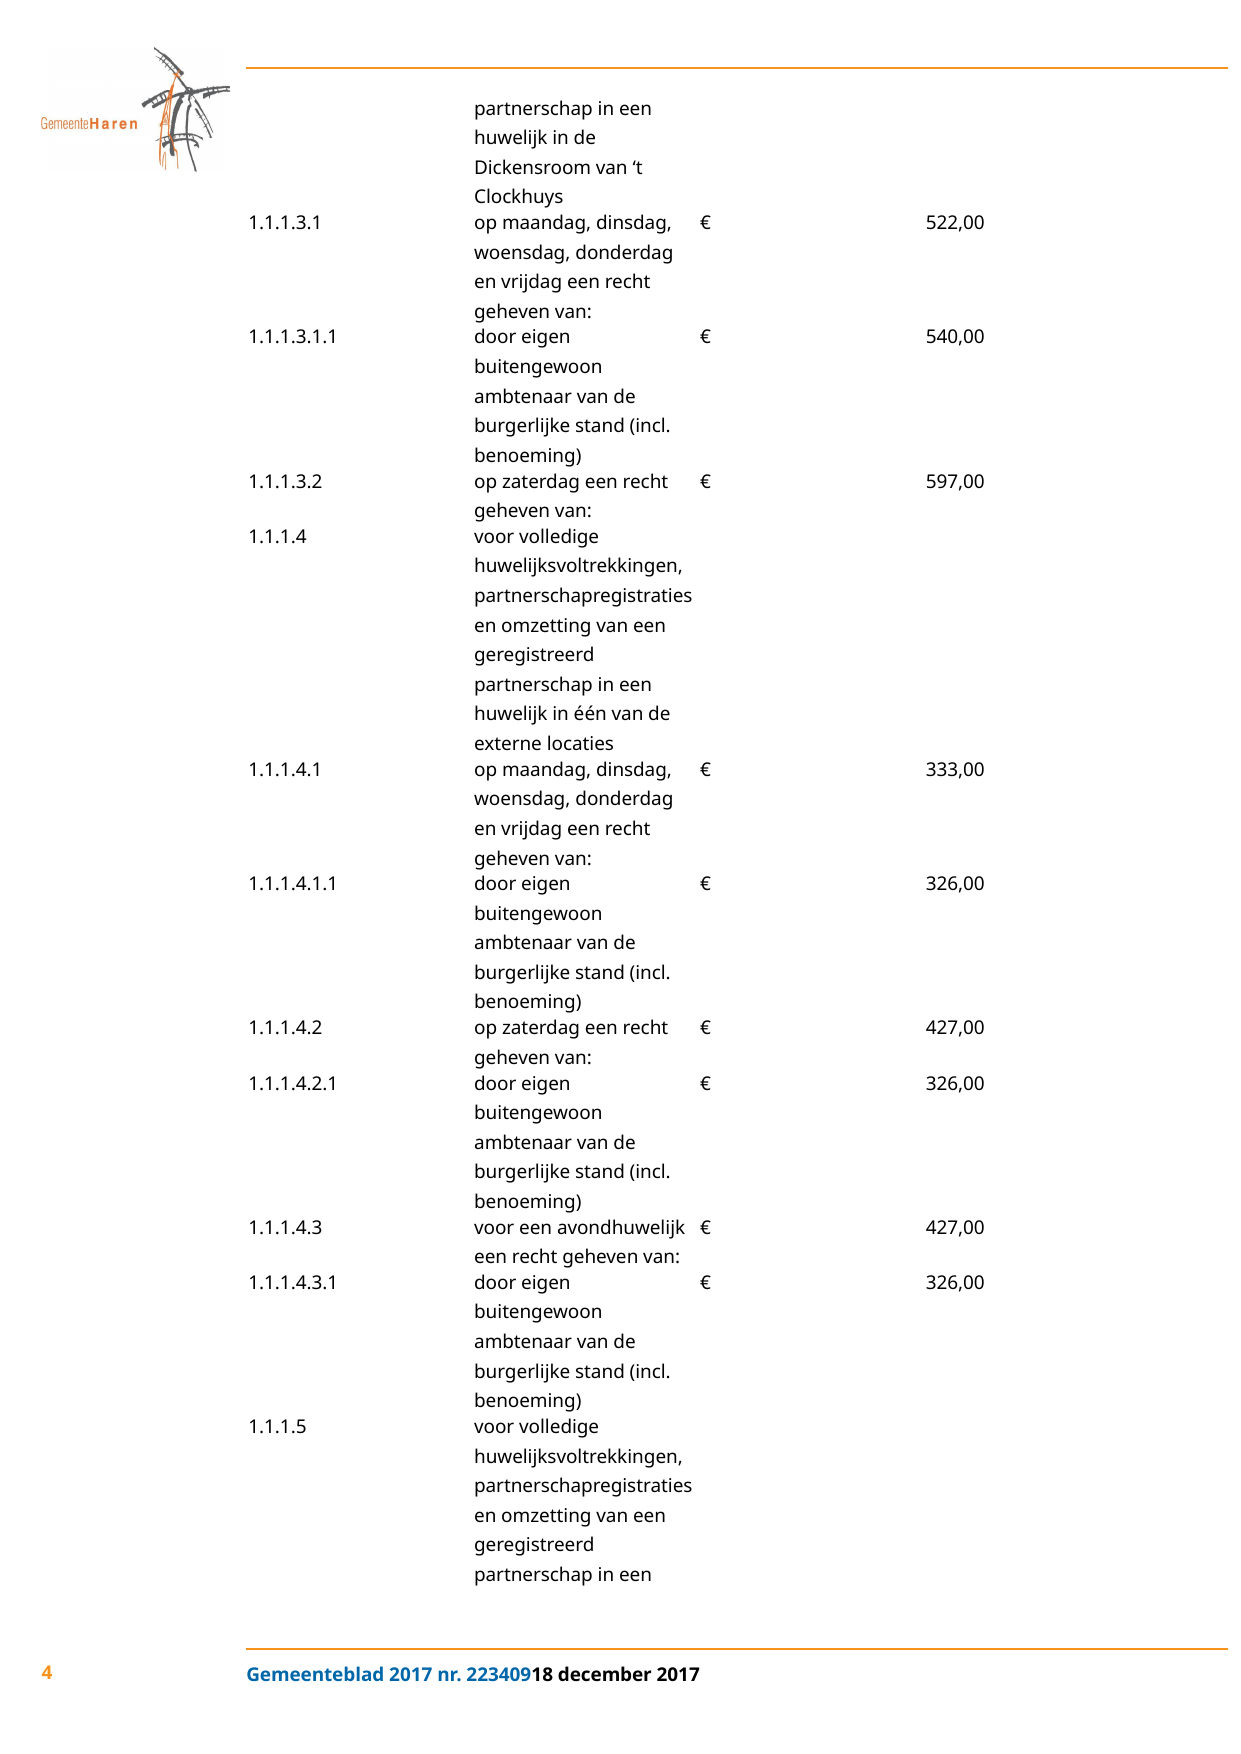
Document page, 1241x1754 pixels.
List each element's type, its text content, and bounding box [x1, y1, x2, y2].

table_cell 1.1.1.3.2 [248, 468, 474, 523]
table_cell 326,00 [926, 1269, 1152, 1413]
table_cell 1.1.1.4.1.1 [248, 870, 474, 1014]
table_cell voor een avondhuwelijk een recht geheven van: [474, 1214, 700, 1269]
table_cell door eigen buitengewoon ambtenaar van de burgerlijke stand (incl. benoeming) [474, 324, 700, 468]
table_cell [248, 95, 474, 209]
table_cell € [700, 209, 926, 324]
table_cell door eigen buitengewoon ambtenaar van de burgerlijke stand (incl. benoeming) [474, 1070, 700, 1214]
table_cell op maandag, dinsdag, woensdag, donderdag en vrijdag een recht geheven van: [474, 209, 700, 324]
table_cell 326,00 [926, 870, 1152, 1014]
table_cell 427,00 [926, 1015, 1152, 1070]
table_cell voor volledige huwelijksvoltrekkingen, partnerschapregistraties en omzetting van een geregistreerd partnerschap in een huwelijk in één van de externe locaties [474, 523, 700, 756]
table_cell door eigen buitengewoon ambtenaar van de burgerlijke stand (incl. benoeming) [474, 1269, 700, 1413]
table_cell 1.1.1.4.2.1 [248, 1070, 474, 1214]
table_cell [926, 95, 1152, 209]
table_cell € [700, 1214, 926, 1269]
table_cell voor volledige huwelijksvoltrekkingen, partnerschapregistraties en omzetting van een geregistreerd partnerschap in een [474, 1413, 700, 1587]
table_cell [700, 523, 926, 756]
table_cell 1.1.1.4.2 [248, 1015, 474, 1070]
table_cell 333,00 [926, 756, 1152, 870]
table_cell 1.1.1.4.3 [248, 1214, 474, 1269]
table_cell op maandag, dinsdag, woensdag, donderdag en vrijdag een recht geheven van: [474, 756, 700, 870]
table_cell 1.1.1.5 [248, 1413, 474, 1587]
table_cell 597,00 [926, 468, 1152, 523]
table_cell 326,00 [926, 1070, 1152, 1214]
table_cell € [700, 324, 926, 468]
table_cell 1.1.1.4 [248, 523, 474, 756]
table_cell € [700, 468, 926, 523]
table_cell € [700, 870, 926, 1014]
picture [41, 47, 231, 172]
table_cell € [700, 756, 926, 870]
table_cell op zaterdag een recht geheven van: [474, 1015, 700, 1070]
table_cell partnerschap in een huwelijk in de Dickensroom van ‘t Clockhuys [474, 95, 700, 209]
table_cell 522,00 [926, 209, 1152, 324]
table_cell [926, 1413, 1152, 1587]
table_cell [700, 95, 926, 209]
table_cell 1.1.1.4.3.1 [248, 1269, 474, 1413]
table_cell 1.1.1.3.1.1 [248, 324, 474, 468]
table_cell 427,00 [926, 1214, 1152, 1269]
table_cell op zaterdag een recht geheven van: [474, 468, 700, 523]
table_cell door eigen buitengewoon ambtenaar van de burgerlijke stand (incl. benoeming) [474, 870, 700, 1014]
table_cell [700, 1413, 926, 1587]
table_cell [926, 523, 1152, 756]
table_cell € [700, 1070, 926, 1214]
table_cell 1.1.1.4.1 [248, 756, 474, 870]
table_cell € [700, 1015, 926, 1070]
table_cell 1.1.1.3.1 [248, 209, 474, 324]
table_cell € [700, 1269, 926, 1413]
table_cell 540,00 [926, 324, 1152, 468]
